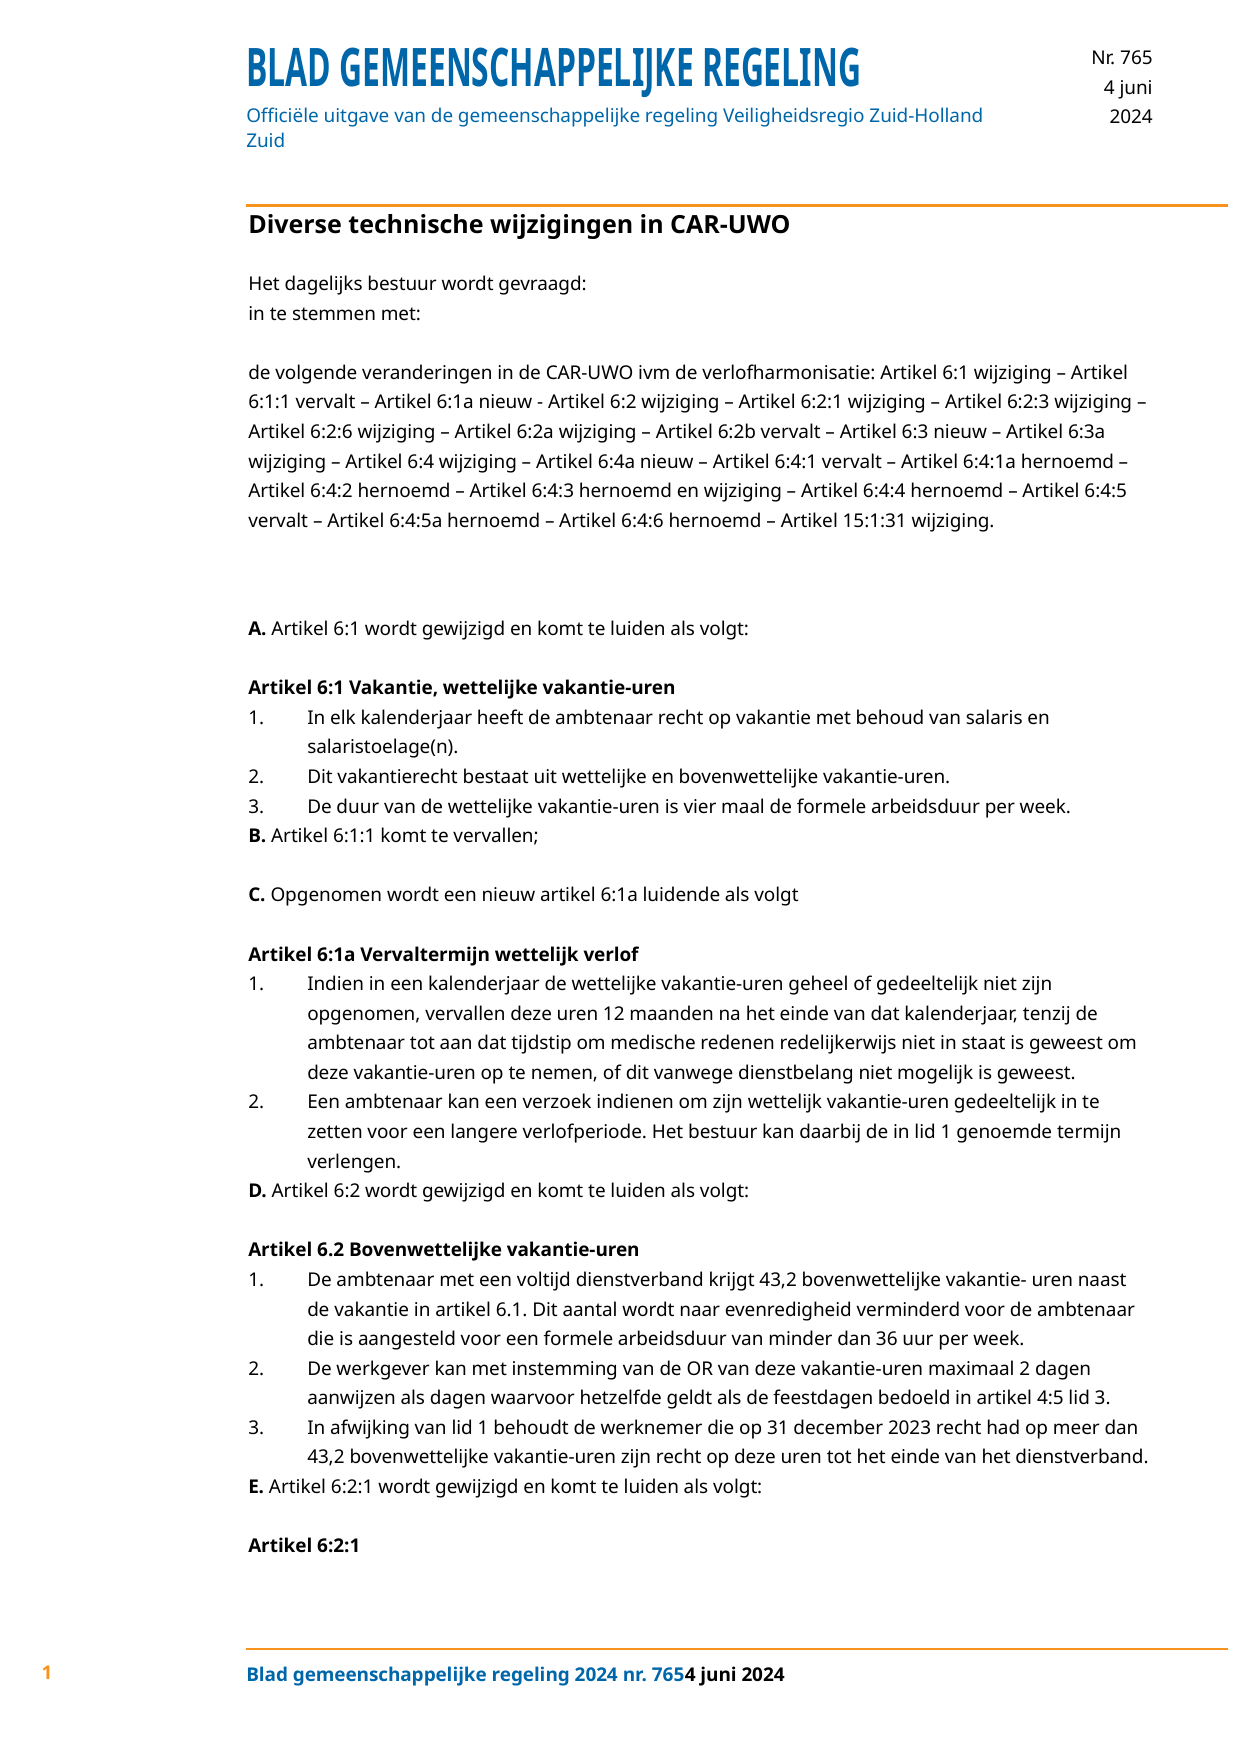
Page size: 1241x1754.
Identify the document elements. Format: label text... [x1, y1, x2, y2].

list Dit vakantierecht bestaat uit wettelijke en bovenwettelijke vakantie-uren. [248, 763, 1152, 789]
text E. Artikel 6:2:1 wordt gewijzigd en komt te luiden als volgt: [248, 1473, 1152, 1499]
text Artikel 6:1a Vervaltermijn wettelijk verlof [248, 941, 1152, 967]
list Een ambtenaar kan een verzoek indienen om zijn wettelijk vakantie-uren gedeeltelijk in te zetten voor een langere verlofperiode. Het bestuur kan daarbij de in lid 1 genoemde termijn verlengen. [248, 1089, 1152, 1174]
list In elk kalenderjaar heeft de ambtenaar recht op vakantie met behoud van salaris en salaristoelage(n). [248, 704, 1152, 759]
text D. Artikel 6:2 wordt gewijzigd en komt te luiden als volgt: [248, 1177, 1152, 1203]
text ​de volgende veranderingen in de CAR-UWO ivm de verlofharmonisatie: Artikel 6:1 wijziging – Artikel 6:1:1 vervalt – Artikel 6:1a nieuw - Artikel 6:2 wijziging – Artikel 6:2:1 wijziging – Artikel 6:2:3 wijziging – Artikel 6:2:6 wijziging – Artikel 6:2a wijziging – Artikel 6:2b vervalt – Artikel 6:3 nieuw – Artikel 6:3a wijziging – Artikel 6:4 wijziging – Artikel 6:4a nieuw – Artikel 6:4:1 vervalt – Artikel 6:4:1a hernoemd – Artikel 6:4:2 hernoemd – Artikel 6:4:3 hernoemd en wijziging – Artikel 6:4:4 hernoemd – Artikel 6:4:5 vervalt – Artikel 6:4:5a hernoemd – Artikel 6:4:6 hernoemd – Artikel 15:1:31 wijziging. [248, 359, 1152, 533]
text Artikel 6.2 Bovenwettelijke vakantie-uren [248, 1237, 1152, 1262]
text Artikel 6:1 Vakantie, wettelijke vakantie-uren [248, 674, 1152, 700]
text in te stemmen met: [248, 300, 1152, 326]
text ​​Diverse technische wijzigingen in CAR-UWO​ [248, 207, 1152, 241]
list De duur van de wettelijke vakantie-uren is vier maal de formele arbeidsduur per week. [248, 793, 1152, 819]
text B. Artikel 6:1:1 komt te vervallen; [248, 822, 1152, 848]
picture [41, 47, 231, 172]
list De ambtenaar met een voltijd dienstverband krijgt 43,2 bovenwettelijke vakantie- uren naast de vakantie in artikel 6.1. Dit aantal wordt naar evenredigheid verminderd voor de ambtenaar die is aangesteld voor een formele arbeidsduur van minder dan 36 uur per week. [248, 1266, 1152, 1351]
text Het dagelijks bestuur wordt gevraagd: ​ [248, 270, 1152, 296]
text C. Opgenomen wordt een nieuw artikel 6:1a luidende als volgt [248, 882, 1152, 907]
list De werkgever kan met instemming van de OR van deze vakantie-uren maximaal 2 dagen aanwijzen als dagen waarvoor hetzelfde geldt als de feestdagen bedoeld in artikel 4:5 lid 3. [248, 1355, 1152, 1410]
list Indien in een kalenderjaar de wettelijke vakantie-uren geheel of gedeeltelijk niet zijn opgenomen, vervallen deze uren 12 maanden na het einde van dat kalenderjaar, tenzij de ambtenaar tot aan dat tijdstip om medische redenen redelijkerwijs niet in staat is geweest om deze vakantie-uren op te nemen, of dit vanwege dienstbelang niet mogelijk is geweest. [248, 970, 1152, 1085]
list In afwijking van lid 1 behoudt de werknemer die op 31 december 2023 recht had op meer dan 43,2 bovenwettelijke vakantie-uren zijn recht op deze uren tot het einde van het dienstverband. [248, 1414, 1152, 1469]
text Artikel 6:2:1 [248, 1532, 1152, 1558]
text A. Artikel 6:1 wordt gewijzigd en komt te luiden als volgt: [248, 615, 1152, 641]
